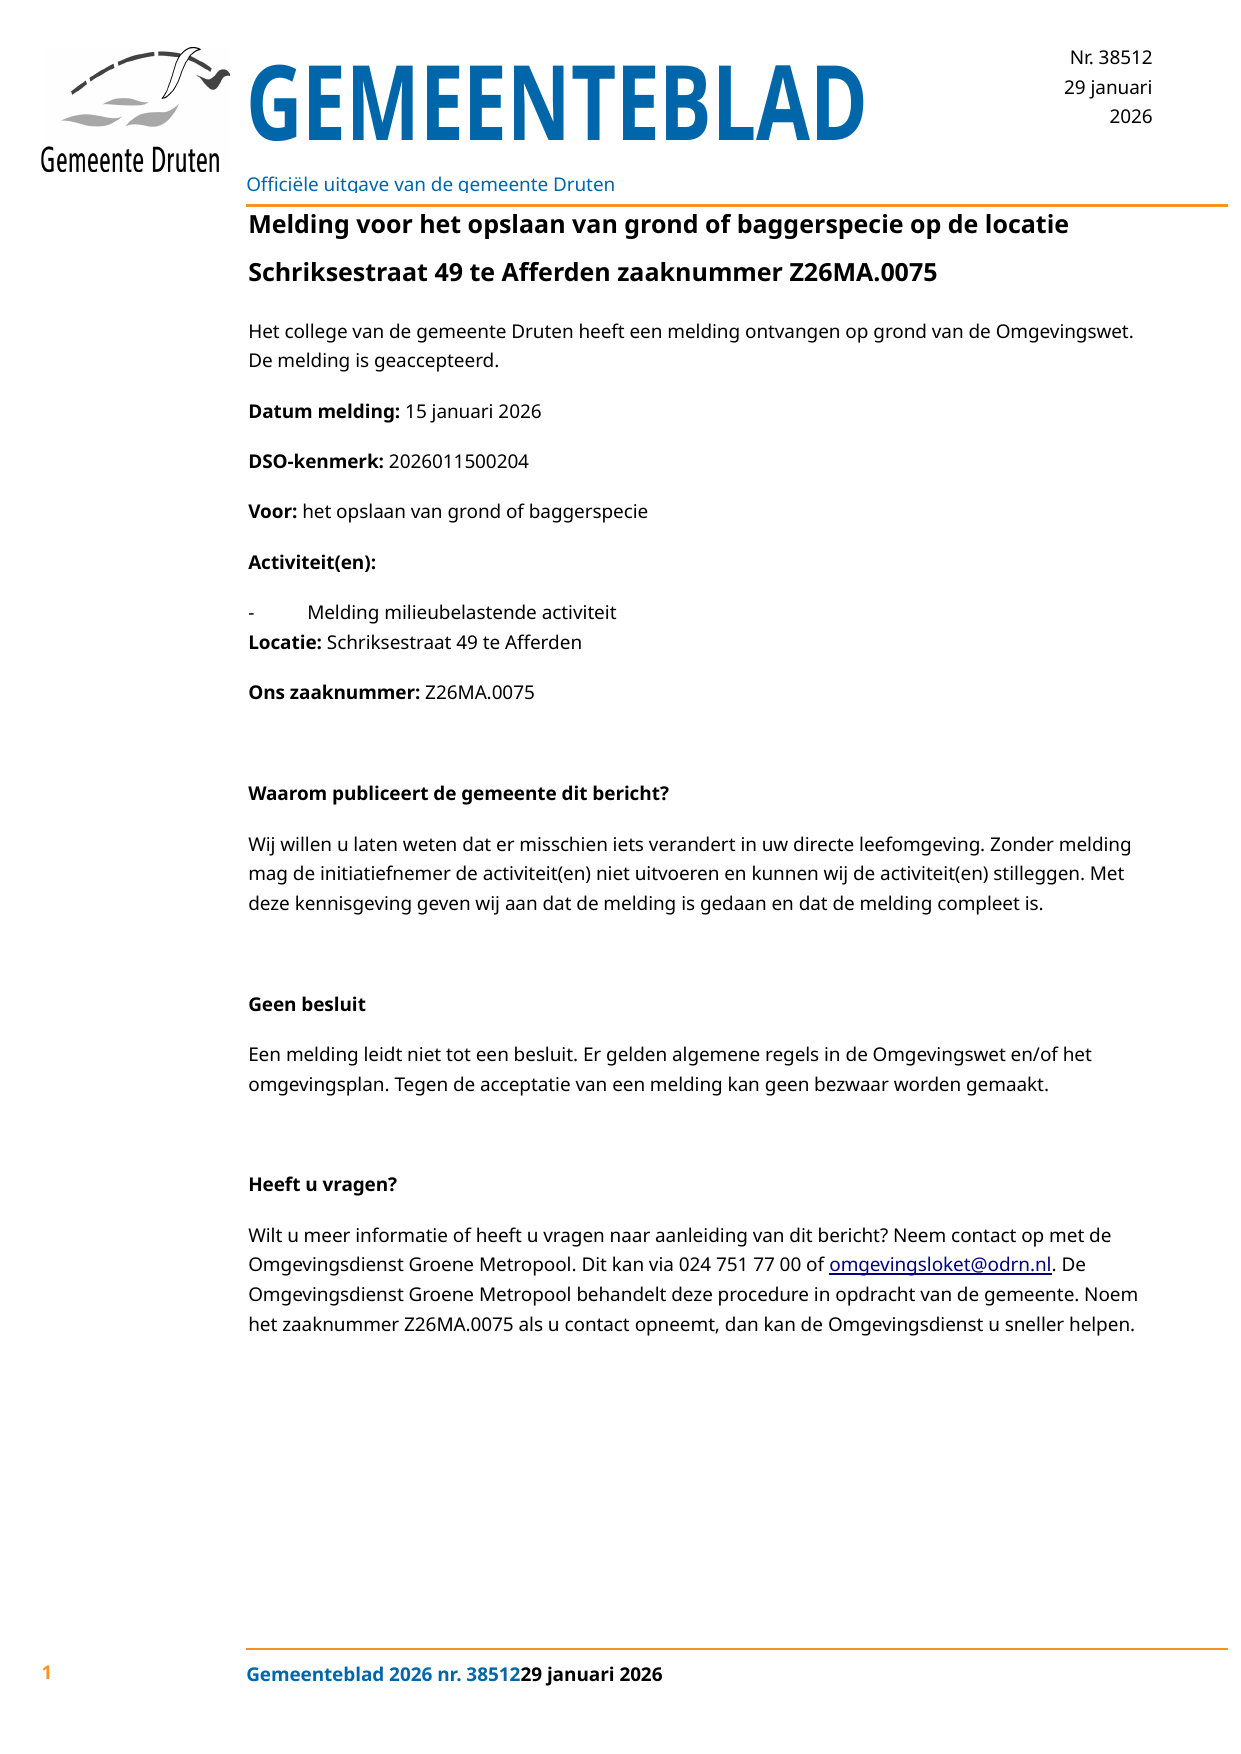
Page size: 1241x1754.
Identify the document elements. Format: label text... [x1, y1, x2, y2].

picture [41, 47, 231, 172]
text Geen besluit [248, 991, 1152, 1017]
text Voor: het opslaan van grond of baggerspecie [248, 499, 1152, 524]
text Activiteit(en): [248, 549, 1152, 575]
text Waarom publiceert de gemeente dit bericht? [248, 780, 1152, 806]
text Melding voor het opslaan van grond of baggerspecie op de locatie Schriksestraat 49 te Afferden zaaknummer Z26MA.0075 [248, 207, 1152, 288]
text Datum melding: 15 januari 2026 [248, 398, 1152, 424]
text Het college van de gemeente Druten heeft een melding ontvangen op grond van de Omgevingswet. De melding is geaccepteerd. [248, 318, 1152, 373]
text DSO-kenmerk: 2026011500204 [248, 448, 1152, 474]
list Melding milieubelastende activiteit [248, 599, 1152, 625]
text Een melding leidt niet tot een besluit. Er gelden algemene regels in de Omgevingswet en/of het omgevingsplan. Tegen de acceptatie van een melding kan geen bezwaar worden gemaakt. [248, 1041, 1152, 1097]
text Wilt u meer informatie of heeft u vragen naar aanleiding van dit bericht? Neem contact op met de Omgevingsdienst Groene Metropool. Dit kan via 024 751 77 00 of omgevingsloket@odrn.nl. De Omgevingsdienst Groene Metropool behandelt deze procedure in opdracht van de gemeente. Noem het zaaknummer Z26MA.0075 als u contact opneemt, dan kan de Omgevingsdienst u sneller helpen. [248, 1222, 1152, 1337]
text Wij willen u laten weten dat er misschien iets verandert in uw directe leefomgeving. Zonder melding mag de initiatiefnemer de activiteit(en) niet uitvoeren en kunnen wij de activiteit(en) stilleggen. Met deze kennisgeving geven wij aan dat de melding is gedaan en dat de melding compleet is. [248, 831, 1152, 916]
text Heeft u vragen? [248, 1172, 1152, 1197]
text Locatie: Schriksestraat 49 te Afferden [248, 629, 1152, 655]
text Ons zaaknummer: Z26MA.0075 [248, 679, 1152, 705]
